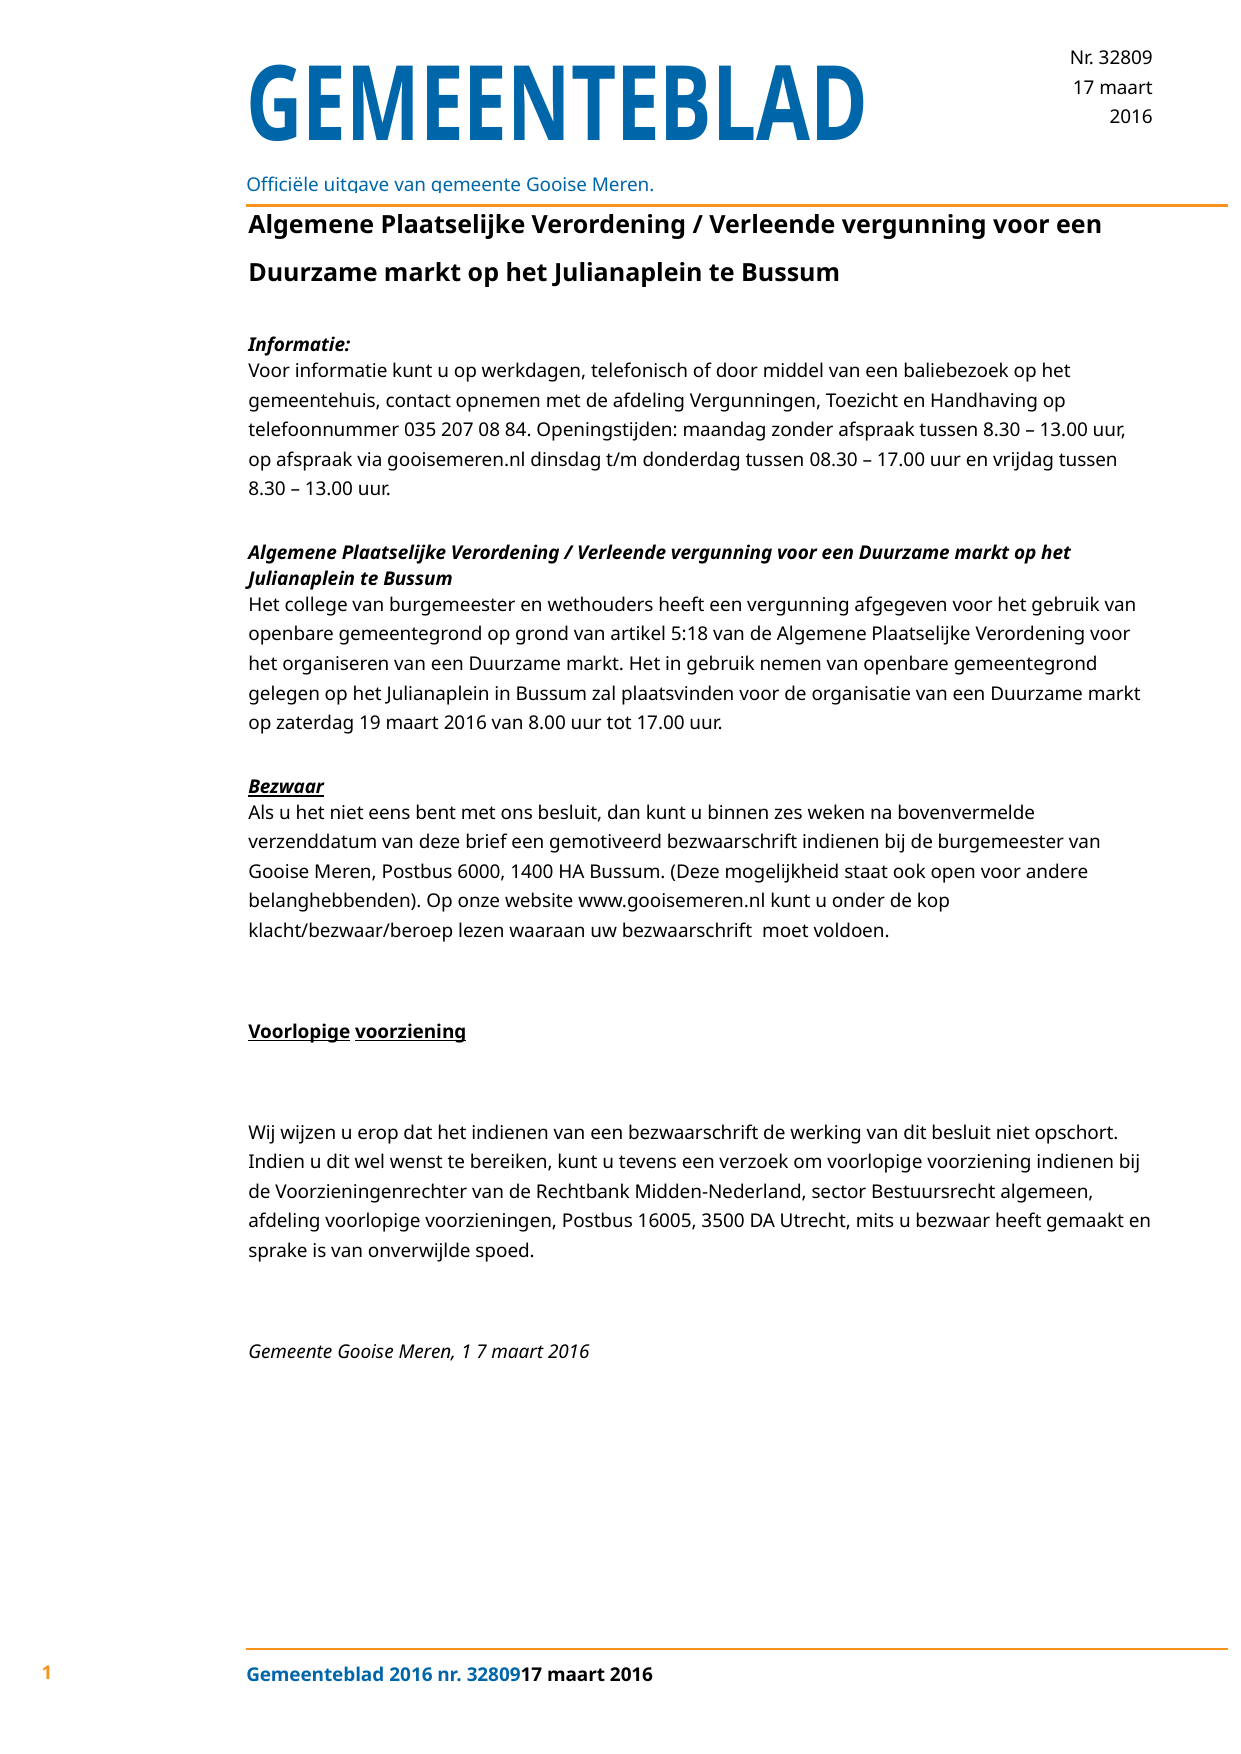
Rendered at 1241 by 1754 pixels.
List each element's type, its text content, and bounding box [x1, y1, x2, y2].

text Het college van burgemeester en wethouders heeft een vergunning afgegeven voor het gebruik van openbare gemeentegrond op grond van artikel 5:18 van de Algemene Plaatselijke Verordening voor het organiseren van een Duurzame markt. Het in gebruik nemen van openbare gemeentegrond gelegen op het Julianaplein in Bussum zal plaatsvinden voor de organisatie van een Duurzame markt op zaterdag 19 maart 2016 van 8.00 uur tot 17.00 uur. [248, 591, 1152, 735]
text Voorlopige voorziening [248, 1018, 1152, 1044]
text Voor informatie kunt u op werkdagen, telefonisch of door middel van een baliebezoek op het gemeentehuis, contact opnemen met de afdeling Vergunningen, Toezicht en Handhaving op telefoonnummer 035 207 08 84. Openingstijden: maandag zonder afspraak tussen 8.30 – 13.00 uur, op afspraak via gooisemeren.nl dinsdag t/m donderdag tussen 08.30 – 17.00 uur en vrijdag tussen 8.30 – 13.00 uur. [248, 357, 1152, 501]
text Bezwaar [248, 773, 1152, 799]
text Als u het niet eens bent met ons besluit, dan kunt u binnen zes weken na bovenvermelde verzenddatum van deze brief een gemotiveerd bezwaarschrift indienen bij de burgemeester van Gooise Meren, Postbus 6000, 1400 HA Bussum. (Deze mogelijkheid staat ook open voor andere belanghebbenden). Op onze website www.gooisemeren.nl kunt u onder de kop klacht/bezwaar/beroep lezen waaraan uw bezwaarschrift moet voldoen. [248, 799, 1152, 943]
text Algemene Plaatselijke Verordening / Verleende vergunning voor een Duurzame markt op het Julianaplein te Bussum [248, 539, 1152, 591]
text Algemene Plaatselijke Verordening / Verleende vergunning voor een Duurzame markt op het Julianaplein te Bussum [248, 207, 1152, 288]
text Wij wijzen u erop dat het indienen van een bezwaarschrift de werking van dit besluit niet opschort. Indien u dit wel wenst te bereiken, kunt u tevens een verzoek om voorlopige voorziening indienen bij de Voorzieningenrechter van de Rechtbank Midden-Nederland, sector Bestuursrecht algemeen, afdeling voorlopige voorzieningen, Postbus 16005, 3500 DA Utrecht, mits u bezwaar heeft gemaakt en sprake is van onverwijlde spoed. [248, 1119, 1152, 1263]
picture [41, 47, 231, 172]
text Informatie: [248, 331, 1152, 357]
text Gemeente Gooise Meren, 1 7 maart 2016 [248, 1338, 1152, 1364]
